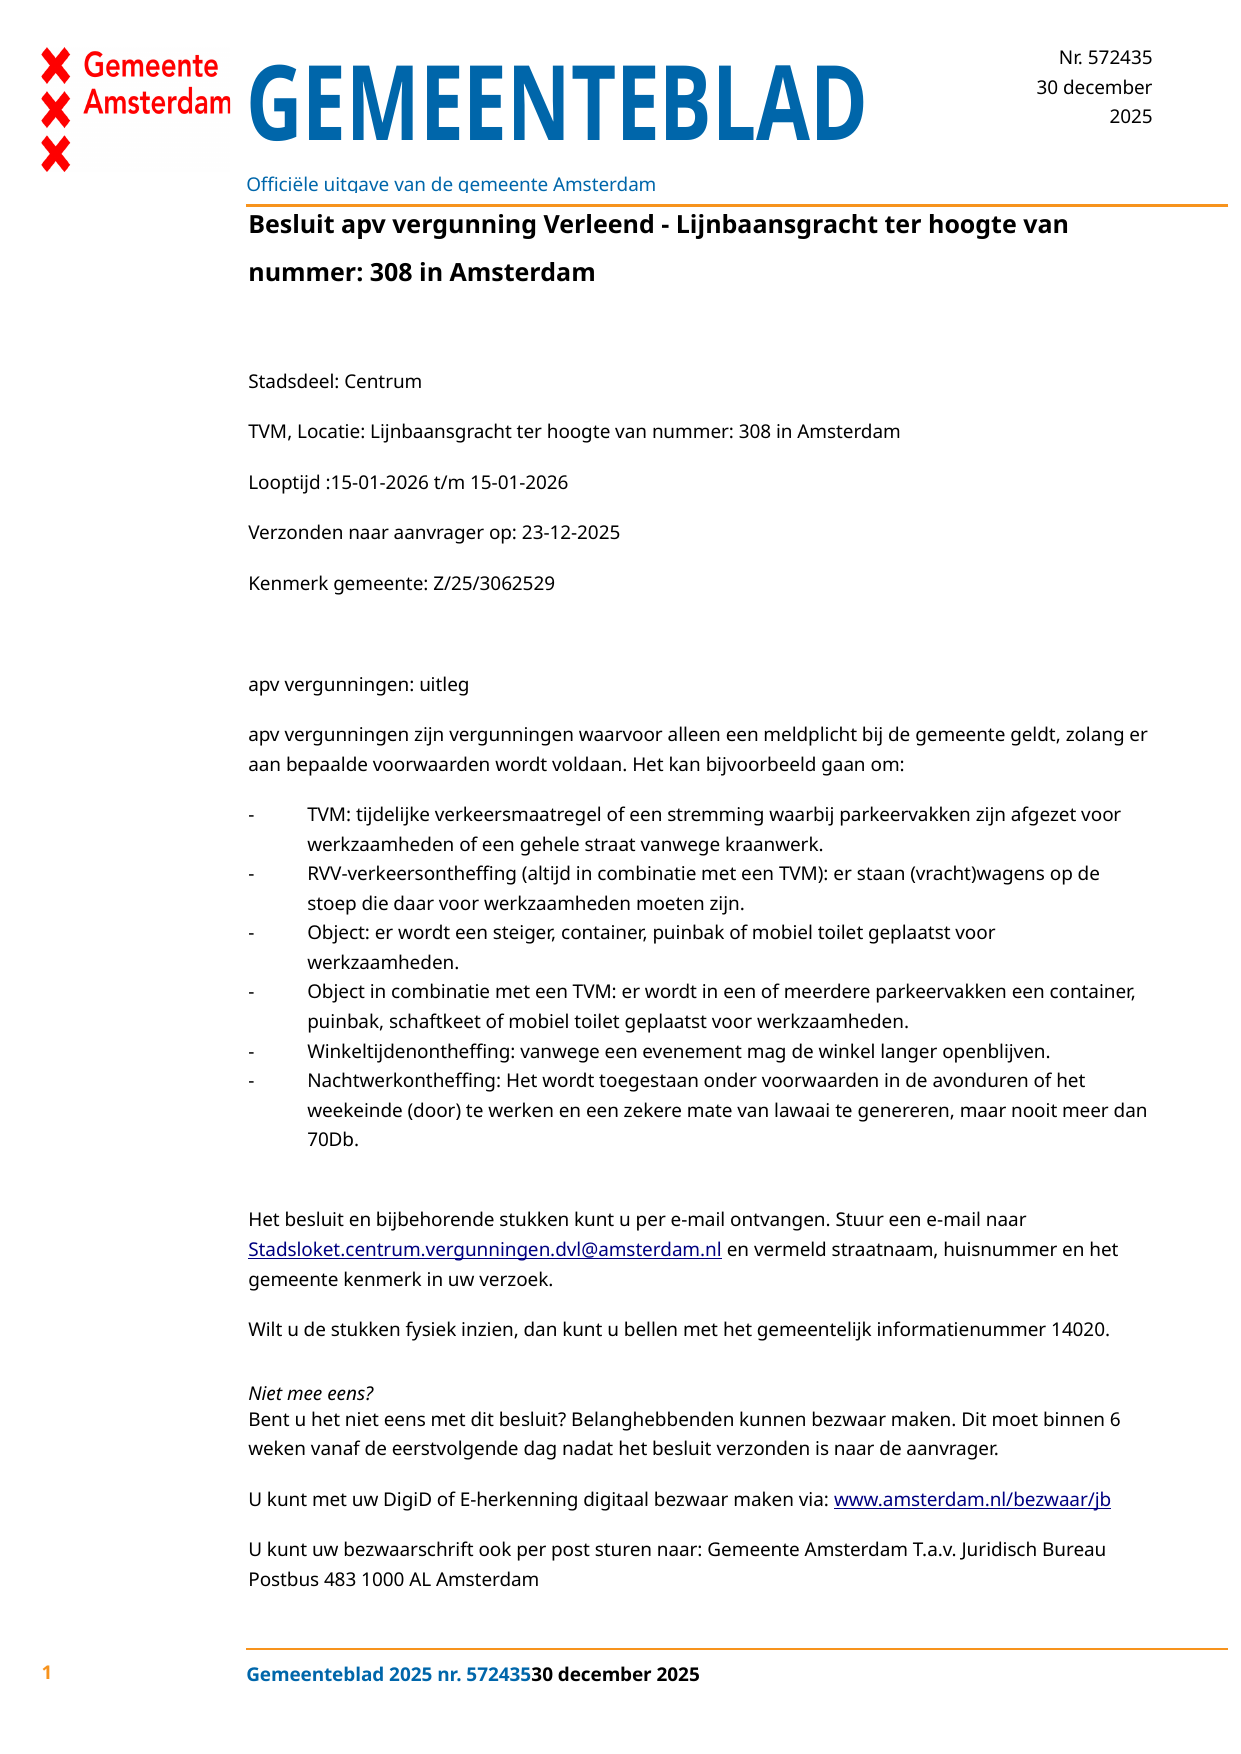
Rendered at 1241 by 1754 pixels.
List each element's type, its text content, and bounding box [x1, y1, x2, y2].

picture [41, 47, 231, 172]
list Nachtwerkontheffing: Het wordt toegestaan onder voorwaarden in de avonduren of het weekeinde (door) te werken en een zekere mate van lawaai te genereren, maar nooit meer dan 70Db. [248, 1067, 1152, 1152]
text U kunt met uw DigiD of E-herkenning digitaal bezwaar maken via: www.amsterdam.nl/bezwaar/jb [248, 1486, 1152, 1512]
text Het besluit en bijbehorende stukken kunt u per e-mail ontvangen. Stuur een e-mail naar Stadsloket.centrum.vergunningen.dvl@amsterdam.nl en vermeld straatnaam, huisnummer en het gemeente kenmerk in uw verzoek. [248, 1207, 1152, 1292]
text apv vergunningen zijn vergunningen waarvoor alleen een meldplicht bij de gemeente geldt, zolang er aan bepaalde voorwaarden wordt voldaan. Het kan bijvoorbeeld gaan om: [248, 721, 1152, 777]
list Object in combinatie met een TVM: er wordt in een of meerdere parkeervakken een container, puinbak, schaftkeet of mobiel toilet geplaatst voor werkzaamheden. [248, 979, 1152, 1034]
text Niet mee eens? [248, 1380, 1152, 1406]
text TVM, Locatie: Lijnbaansgracht ter hoogte van nummer: 308 in Amsterdam [248, 419, 1152, 444]
text U kunt uw bezwaarschrift ook per post sturen naar: Gemeente Amsterdam T.a.v. Juridisch Bureau Postbus 483 1000 AL Amsterdam [248, 1536, 1152, 1592]
list Winkeltijdenontheffing: vanwege een evenement mag de winkel langer openblijven. [248, 1038, 1152, 1064]
text Besluit apv vergunning Verleend - Lijnbaansgracht ter hoogte van nummer: 308 in Amsterdam [248, 207, 1152, 288]
list TVM: tijdelijke verkeersmaatregel of een stremming waarbij parkeervakken zijn afgezet voor werkzaamheden of een gehele straat vanwege kraanwerk. [248, 801, 1152, 857]
text Stadsdeel: Centrum [248, 368, 1152, 394]
text Verzonden naar aanvrager op: 23-12-2025 [248, 519, 1152, 545]
text apv vergunningen: uitleg [248, 671, 1152, 697]
text Kenmerk gemeente: Z/25/3062529 [248, 570, 1152, 596]
list RVV-verkeersontheffing (altijd in combinatie met een TVM): er staan (vracht)wagens op de stoep die daar voor werkzaamheden moeten zijn. [248, 860, 1152, 916]
text Looptijd :15-01-2026 t/m 15-01-2026 [248, 469, 1152, 495]
list Object: er wordt een steiger, container, puinbak of mobiel toilet geplaatst voor werkzaamheden. [248, 919, 1152, 975]
text Wilt u de stukken fysiek inzien, dan kunt u bellen met het gemeentelijk informatienummer 14020. [248, 1316, 1152, 1342]
text Bent u het niet eens met dit besluit? Belanghebbenden kunnen bezwaar maken. Dit moet binnen 6 weken vanaf de eerstvolgende dag nadat het besluit verzonden is naar de aanvrager. [248, 1406, 1152, 1461]
